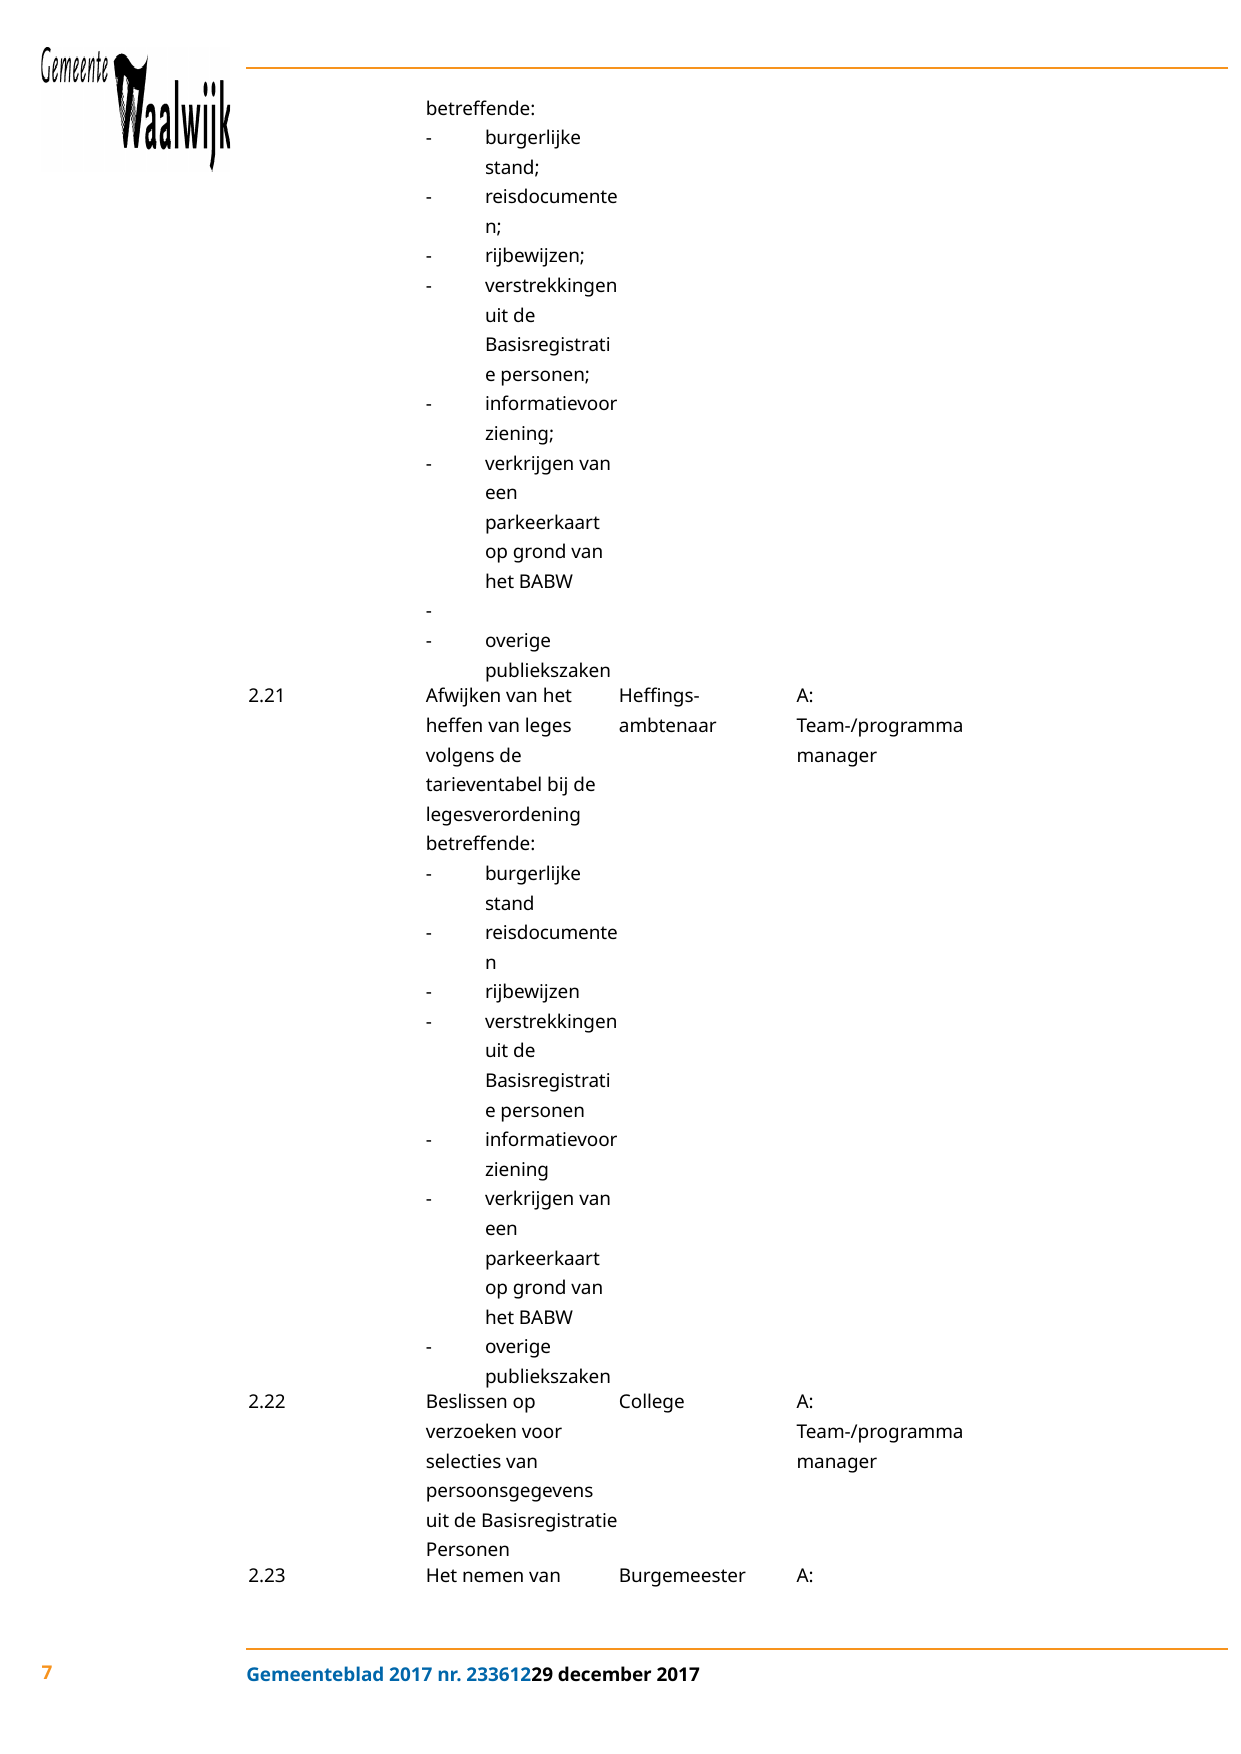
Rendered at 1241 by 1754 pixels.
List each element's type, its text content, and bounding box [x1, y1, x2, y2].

table_cell 2.21 [248, 683, 426, 1389]
table_cell [974, 683, 1152, 1389]
table_cell A: [796, 1563, 974, 1588]
table_cell betreffende: burgerlijke stand; reisdocumenten; rijbewijzen; verstrekkingen uit de Basisregistratie personen; informatievoorziening; verkrijgen van een parkeerkaart op grond van het BABW overige publiekszaken [426, 95, 619, 683]
picture [41, 47, 231, 172]
table_cell A: Team-/programmamanager [796, 683, 974, 1389]
table_cell College [619, 1389, 796, 1562]
table_cell [619, 95, 796, 683]
table_cell [974, 95, 1152, 683]
table_cell Afwijken van het heffen van leges volgens de tarieventabel bij de legesverordening betreffende: burgerlijke stand reisdocumenten rijbewijzen verstrekkingen uit de Basisregistratie personen informatievoorziening verkrijgen van een parkeerkaart op grond van het BABW overige publiekszaken [426, 683, 619, 1389]
table_cell Burgemeester [619, 1563, 796, 1588]
table_cell [974, 1389, 1152, 1562]
table_cell [796, 95, 974, 683]
table_cell 2.23 [248, 1563, 426, 1588]
table_cell Het nemen van [426, 1563, 619, 1588]
table_cell A: Team-/programmamanager [796, 1389, 974, 1562]
table_cell 2.22 [248, 1389, 426, 1562]
table_cell [974, 1563, 1152, 1588]
table_cell [248, 95, 426, 683]
table_cell Beslissen op verzoeken voor selecties van persoonsgegevens uit de Basisregistratie Personen [426, 1389, 619, 1562]
table_cell Heffings-ambtenaar [619, 683, 796, 1389]
